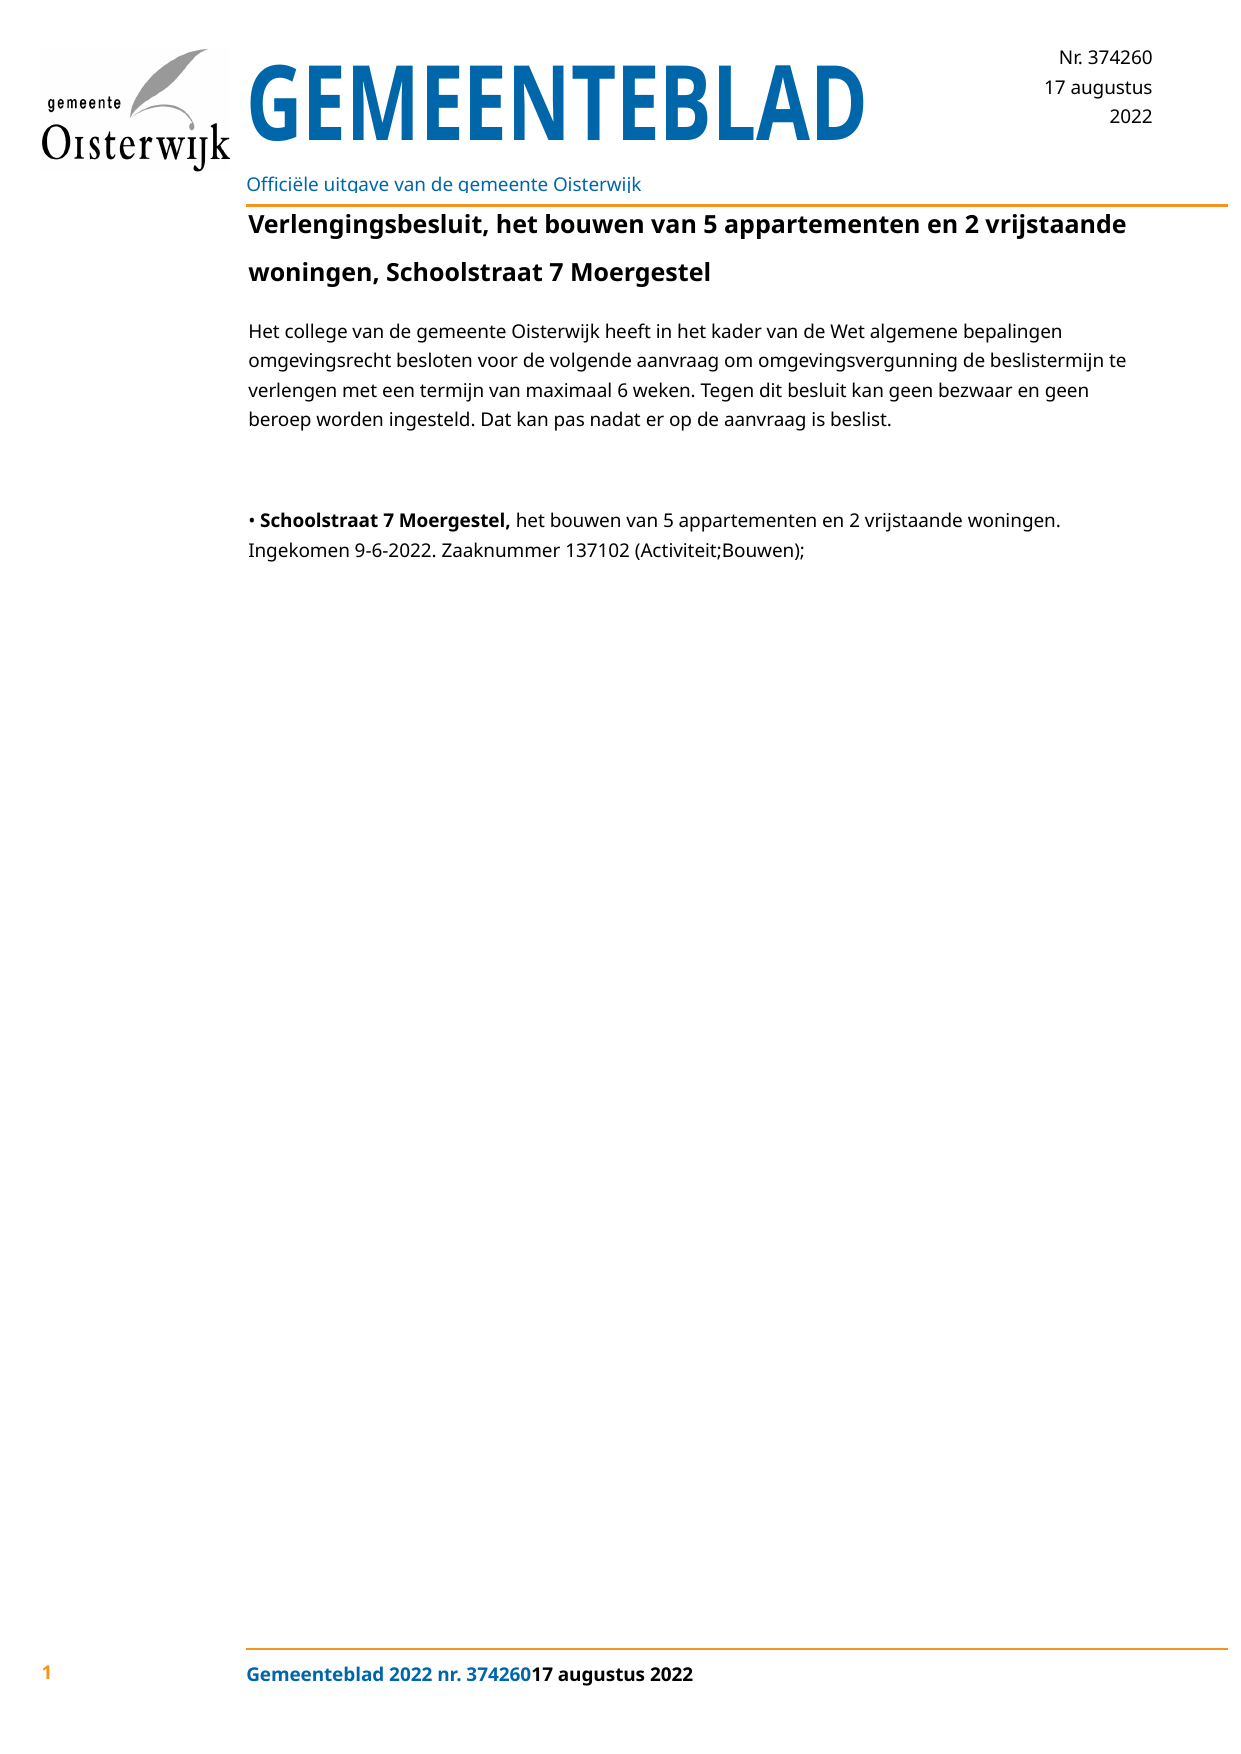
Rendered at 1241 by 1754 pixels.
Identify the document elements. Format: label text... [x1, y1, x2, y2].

text • Schoolstraat 7 Moergestel, het bouwen van 5 appartementen en 2 vrijstaande woningen. Ingekomen 9-6-2022. Zaaknummer 137102 (Activiteit;Bouwen); [248, 507, 1152, 563]
picture [41, 47, 231, 172]
text Verlengingsbesluit, het bouwen van 5 appartementen en 2 vrijstaande woningen, Schoolstraat 7 Moergestel [248, 207, 1152, 288]
text Het college van de gemeente Oisterwijk heeft in het kader van de Wet algemene bepalingen omgevingsrecht besloten voor de volgende aanvraag om omgevingsvergunning de beslistermijn te verlengen met een termijn van maximaal 6 weken. Tegen dit besluit kan geen bezwaar en geen beroep worden ingesteld. Dat kan pas nadat er op de aanvraag is beslist. [248, 318, 1152, 432]
